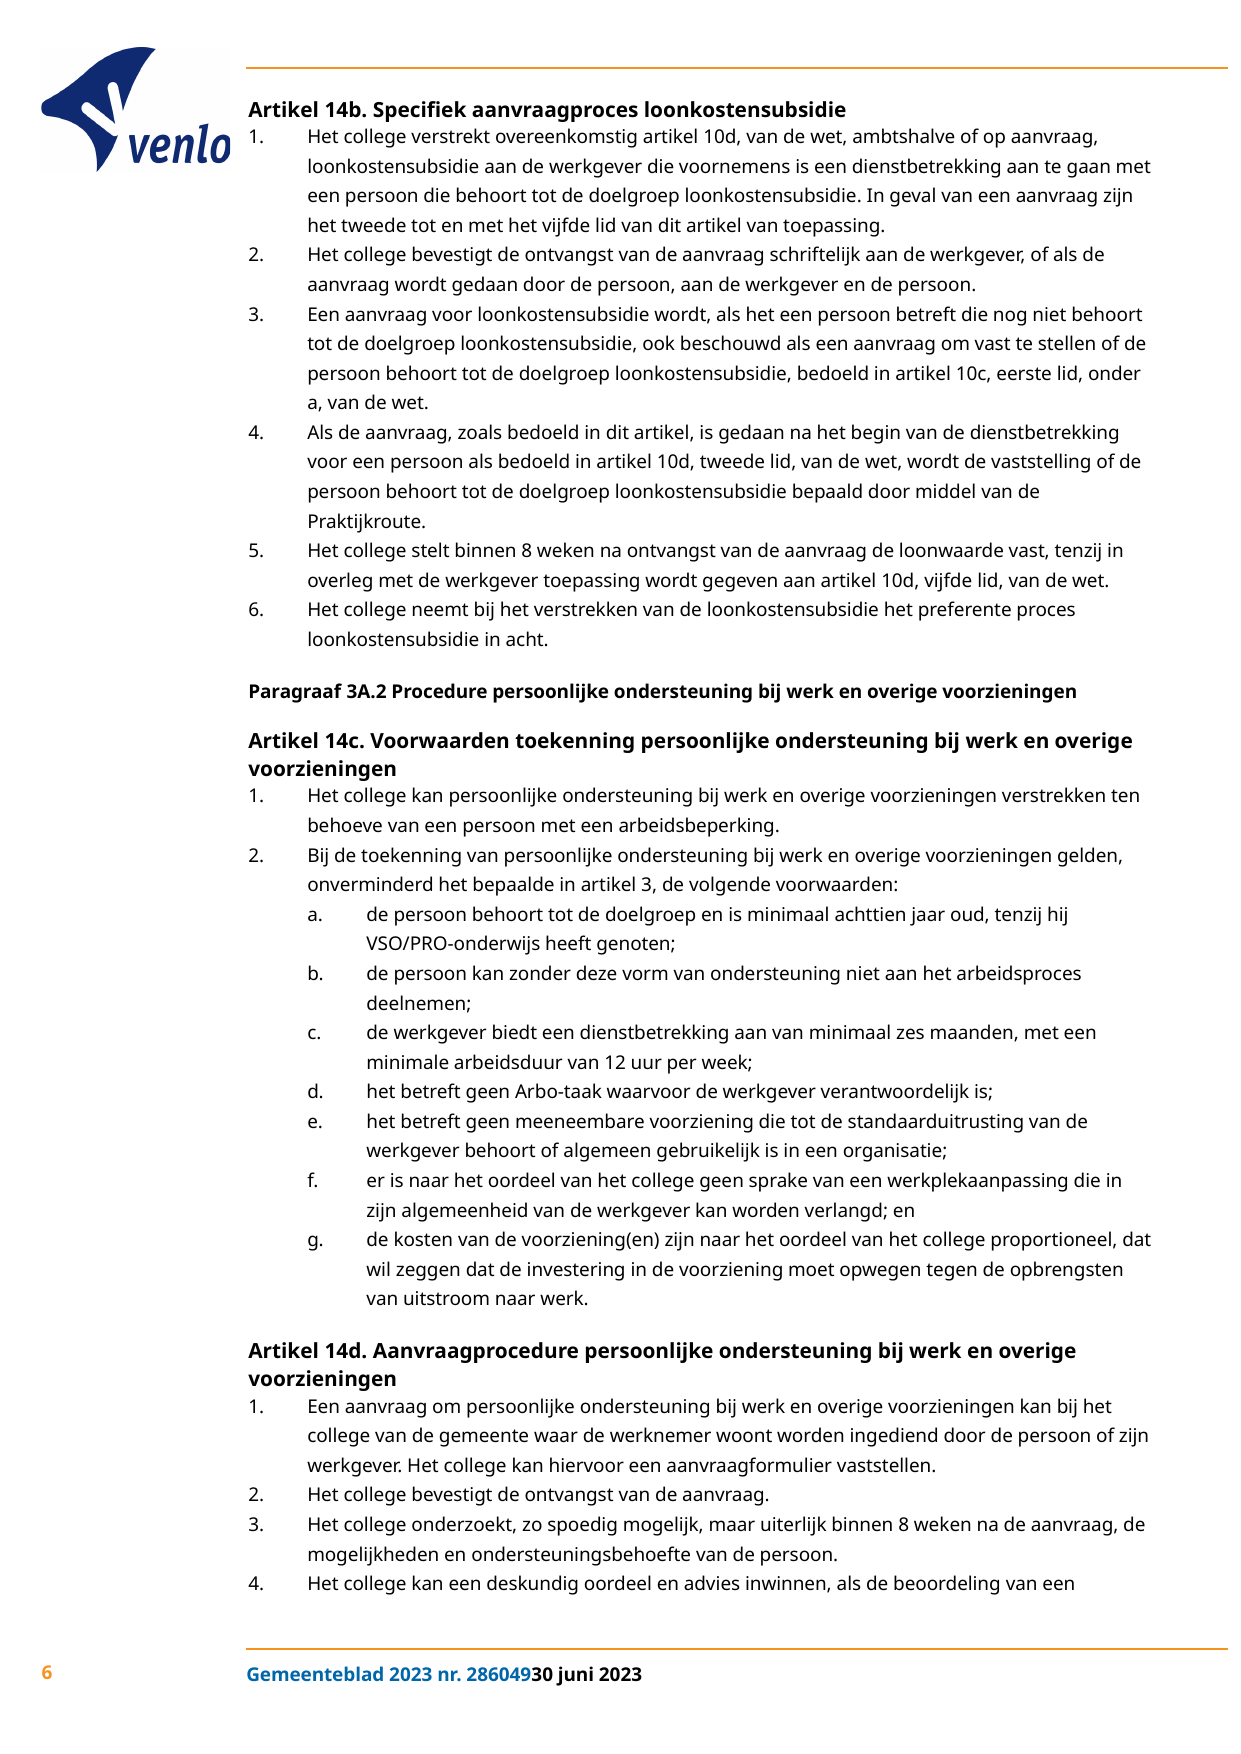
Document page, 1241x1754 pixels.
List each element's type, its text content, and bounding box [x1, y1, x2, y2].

text Artikel 14b. Specifiek aanvraagproces loonkostensubsidie [248, 95, 1152, 123]
list Een aanvraag voor loonkostensubsidie wordt, als het een persoon betreft die nog niet behoort tot de doelgroep loonkostensubsidie, ook beschouwd als een aanvraag om vast te stellen of de persoon behoort tot de doelgroep loonkostensubsidie, bedoeld in artikel 10c, eerste lid, onder a, van de wet. [248, 301, 1152, 415]
list de persoon kan zonder deze vorm van ondersteuning niet aan het arbeidsproces deelnemen; [307, 960, 1152, 1016]
list de kosten van de voorziening(en) zijn naar het oordeel van het college proportioneel, dat wil zeggen dat de investering in de voorziening moet opwegen tegen de opbrengsten van uitstroom naar werk. [307, 1226, 1152, 1311]
list Het college stelt binnen 8 weken na ontvangst van de aanvraag de loonwaarde vast, tenzij in overleg met de werkgever toepassing wordt gegeven aan artikel 10d, vijfde lid, van de wet. [248, 537, 1152, 593]
list Het college bevestigt de ontvangst van de aanvraag. [248, 1482, 1152, 1507]
list Het college bevestigt de ontvangst van de aanvraag schriftelijk aan de werkgever, of als de aanvraag wordt gedaan door de persoon, aan de werkgever en de persoon. [248, 242, 1152, 297]
list het betreft geen meeneembare voorziening die tot de standaarduitrusting van de werkgever behoort of algemeen gebruikelijk is in een organisatie; [307, 1108, 1152, 1163]
list er is naar het oordeel van het college geen sprake van een werkplekaanpassing die in zijn algemeenheid van de werkgever kan worden verlangd; en [307, 1167, 1152, 1223]
list Het college neemt bij het verstrekken van de loonkostensubsidie het preferente proces loonkostensubsidie in acht. [248, 597, 1152, 652]
list Het college onderzoekt, zo spoedig mogelijk, maar uiterlijk binnen 8 weken na de aanvraag, de mogelijkheden en ondersteuningsbehoefte van de persoon. [248, 1511, 1152, 1567]
list Het college kan persoonlijke ondersteuning bij werk en overige voorzieningen verstrekken ten behoeve van een persoon met een arbeidsbeperking. [248, 783, 1152, 838]
list Het college kan een deskundig oordeel en advies inwinnen, als de beoordeling van een [248, 1570, 1152, 1596]
list de persoon behoort tot de doelgroep en is minimaal achttien jaar oud, tenzij hij VSO/PRO-onderwijs heeft genoten; [307, 901, 1152, 956]
list de werkgever biedt een dienstbetrekking aan van minimaal zes maanden, met een minimale arbeidsduur van 12 uur per week; [307, 1019, 1152, 1075]
list Het college verstrekt overeenkomstig artikel 10d, van de wet, ambtshalve of op aanvraag, loonkostensubsidie aan de werkgever die voornemens is een dienstbetrekking aan te gaan met een persoon die behoort tot de doelgroep loonkostensubsidie. In geval van een aanvraag zijn het tweede tot en met het vijfde lid van dit artikel van toepassing. [248, 123, 1152, 238]
picture [41, 47, 231, 172]
text Artikel 14d. Aanvraagprocedure persoonlijke ondersteuning bij werk en overige voorzieningen [248, 1336, 1152, 1393]
text Artikel 14c. Voorwaarden toekenning persoonlijke ondersteuning bij werk en overige voorzieningen [248, 726, 1152, 783]
text Paragraaf 3A.2 Procedure persoonlijke ondersteuning bij werk en overige voorzieningen [248, 677, 1152, 705]
list Een aanvraag om persoonlijke ondersteuning bij werk en overige voorzieningen kan bij het college van de gemeente waar de werknemer woont worden ingediend door de persoon of zijn werkgever. Het college kan hiervoor een aanvraagformulier vaststellen. [248, 1393, 1152, 1478]
list het betreft geen Arbo-taak waarvoor de werkgever verantwoordelijk is; [307, 1078, 1152, 1104]
list Als de aanvraag, zoals bedoeld in dit artikel, is gedaan na het begin van de dienstbetrekking voor een persoon als bedoeld in artikel 10d, tweede lid, van de wet, wordt de vaststelling of de persoon behoort tot de doelgroep loonkostensubsidie bepaald door middel van de Praktijkroute. [248, 419, 1152, 533]
list Bij de toekenning van persoonlijke ondersteuning bij werk en overige voorzieningen gelden, onverminderd het bepaalde in artikel 3, de volgende voorwaarden: [248, 842, 1152, 897]
